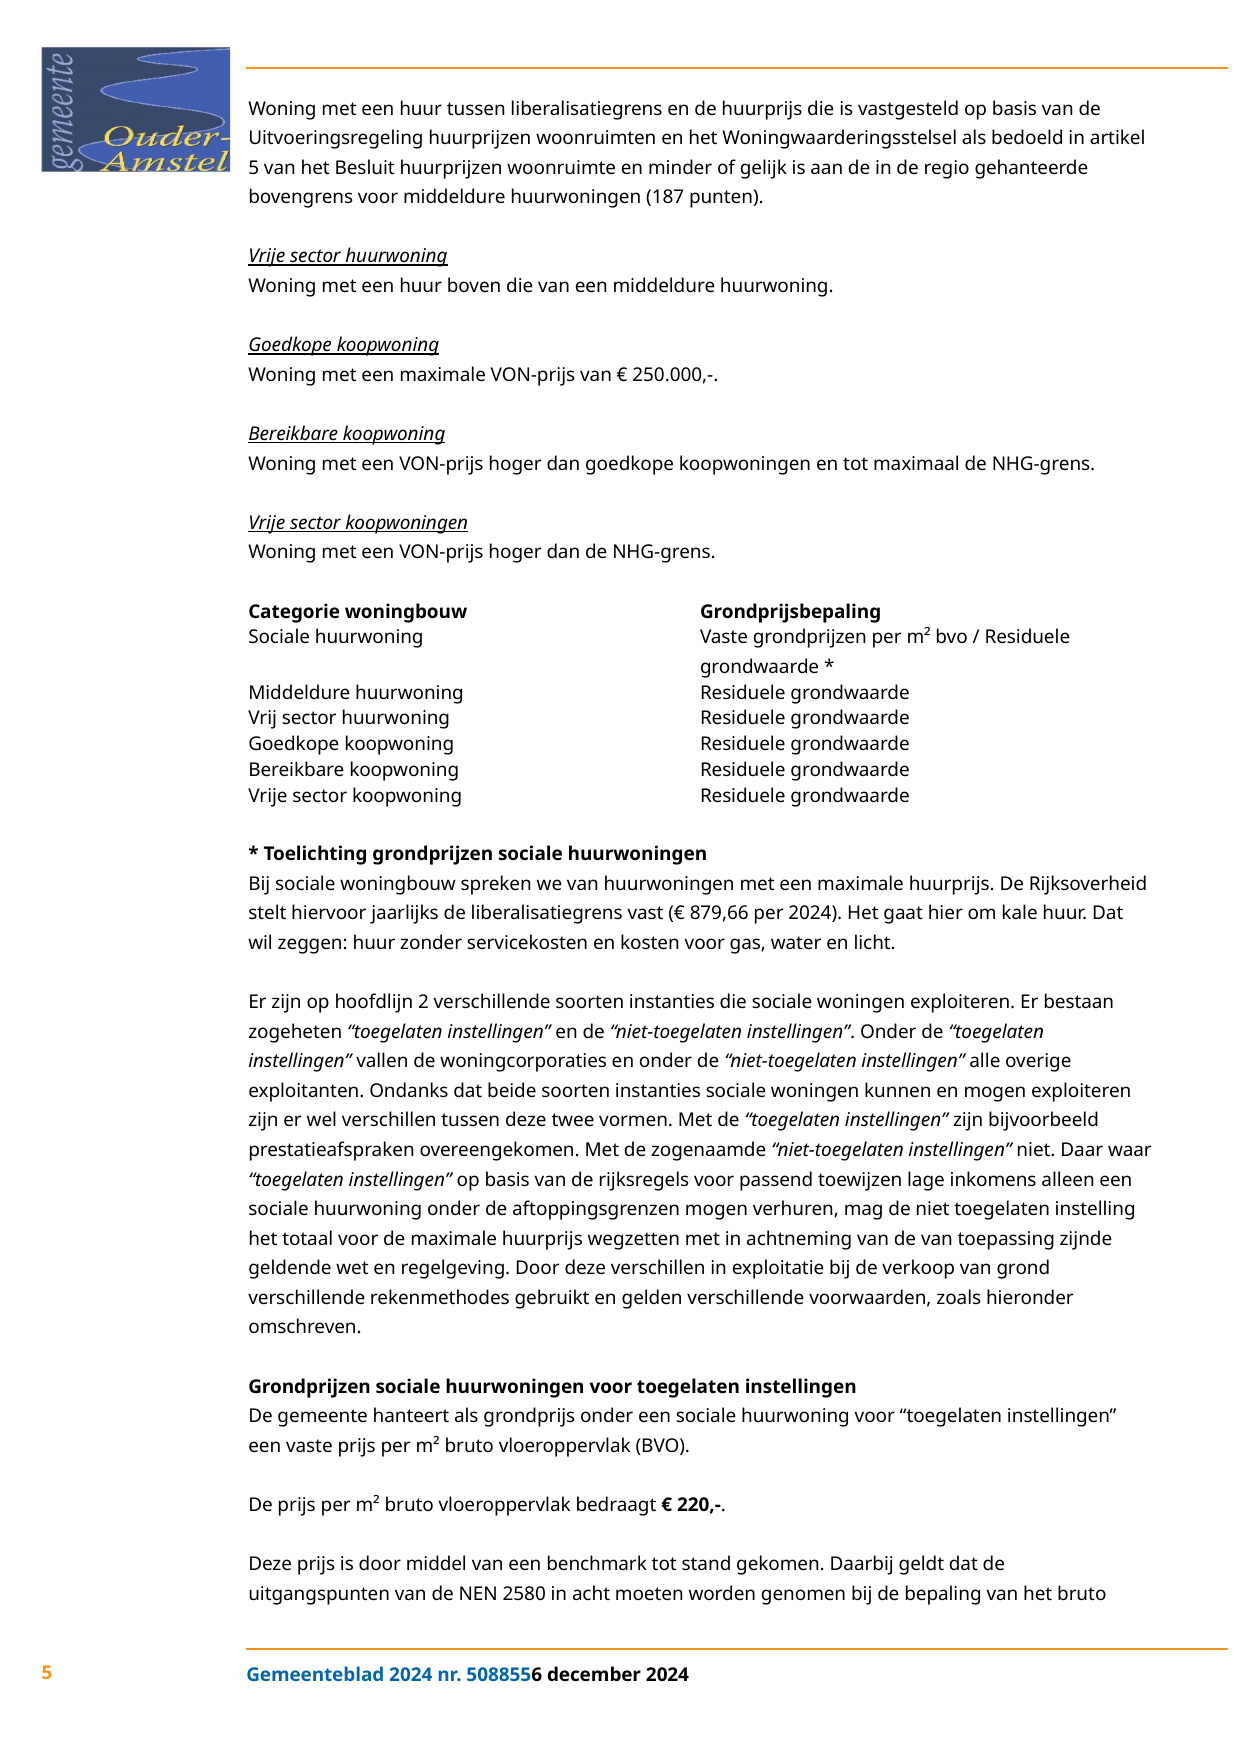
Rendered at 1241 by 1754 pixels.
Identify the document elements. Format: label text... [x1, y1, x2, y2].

picture [41, 47, 231, 172]
text Woning met een maximale VON-prijs van € 250.000,-. [248, 361, 1152, 387]
text Grondprijzen sociale huurwoningen voor toegelaten instellingen [248, 1373, 1152, 1398]
table_cell Middeldure huurwoning [248, 679, 700, 704]
text Woning met een huur tussen liberalisatiegrens en de huurprijs die is vastgesteld op basis van de Uitvoeringsregeling huurprijzen woonruimten en het Woningwaarderingsstelsel als bedoeld in artikel 5 van het Besluit huurprijzen woonruimte en minder of gelijk is aan de in de regio gehanteerde bovengrens voor middeldure huurwoningen (187 punten). [248, 95, 1152, 209]
table_cell Sociale huurwoning [248, 624, 700, 679]
table_cell Residuele grondwaarde [700, 756, 1152, 782]
table_cell Vaste grondprijzen per m² bvo / Residuele grondwaarde * [700, 624, 1152, 679]
table_cell Bereikbare koopwoning [248, 756, 700, 782]
text Er zijn op hoofdlijn 2 verschillende soorten instanties die sociale woningen exploiteren. Er bestaan zogeheten “toegelaten instellingen” en de “niet-toegelaten instellingen”. Onder de “toegelaten instellingen” vallen de woningcorporaties en onder de “niet-toegelaten instellingen” alle overige exploitanten. Ondanks dat beide soorten instanties sociale woningen kunnen en mogen exploiteren zijn er wel verschillen tussen deze twee vormen. Met de “toegelaten instellingen” zijn bijvoorbeeld prestatieafspraken overeengekomen. Met de zogenaamde “niet-toegelaten instellingen” niet. Daar waar “toegelaten instellingen” op basis van de rijksregels voor passend toewijzen lage inkomens alleen een sociale huurwoning onder de aftoppingsgrenzen mogen verhuren, mag de niet toegelaten instelling het totaal voor de maximale huurprijs wegzetten met in achtneming van de van toepassing zijnde geldende wet en regelgeving. Door deze verschillen in exploitatie bij de verkoop van grond verschillende rekenmethodes gebruikt en gelden verschillende voorwaarden, zoals hieronder omschreven. [248, 988, 1152, 1339]
text Goedkope koopwoning [248, 331, 1152, 357]
table_header Categorie woningbouw [248, 598, 700, 623]
text De gemeente hanteert als grondprijs onder een sociale huurwoning voor “toegelaten instellingen” een vaste prijs per m² bruto vloeroppervlak (BVO). [248, 1402, 1152, 1458]
table_cell Vrije sector koopwoning [248, 782, 700, 807]
text De prijs per m² bruto vloeroppervlak bedraagt € 220,-. [248, 1491, 1152, 1517]
text Bij sociale woningbouw spreken we van huurwoningen met een maximale huurprijs. De Rijksoverheid stelt hiervoor jaarlijks de liberalisatiegrens vast (€ 879,66 per 2024). Het gaat hier om kale huur. Dat wil zeggen: huur zonder servicekosten en kosten voor gas, water en licht. [248, 870, 1152, 955]
table_cell Residuele grondwaarde [700, 782, 1152, 807]
table_cell Residuele grondwaarde [700, 679, 1152, 704]
text Vrije sector koopwoningen [248, 509, 1152, 535]
text Woning met een VON-prijs hoger dan goedkope koopwoningen en tot maximaal de NHG-grens. [248, 450, 1152, 476]
text * Toelichting grondprijzen sociale huurwoningen [248, 840, 1152, 866]
text Vrije sector huurwoning [248, 243, 1152, 268]
text Woning met een huur boven die van een middeldure huurwoning. [248, 272, 1152, 298]
table_cell Vrij sector huurwoning [248, 705, 700, 730]
table_cell Residuele grondwaarde [700, 730, 1152, 756]
table_cell Residuele grondwaarde [700, 705, 1152, 730]
table_header Grondprijsbepaling [700, 598, 1152, 623]
table_cell Goedkope koopwoning [248, 730, 700, 756]
text Bereikbare koopwoning [248, 420, 1152, 446]
text Deze prijs is door middel van een benchmark tot stand gekomen. Daarbij geldt dat de uitgangspunten van de NEN 2580 in acht moeten worden genomen bij de bepaling van het bruto [248, 1550, 1152, 1606]
text Woning met een VON-prijs hoger dan de NHG-grens. [248, 538, 1152, 564]
